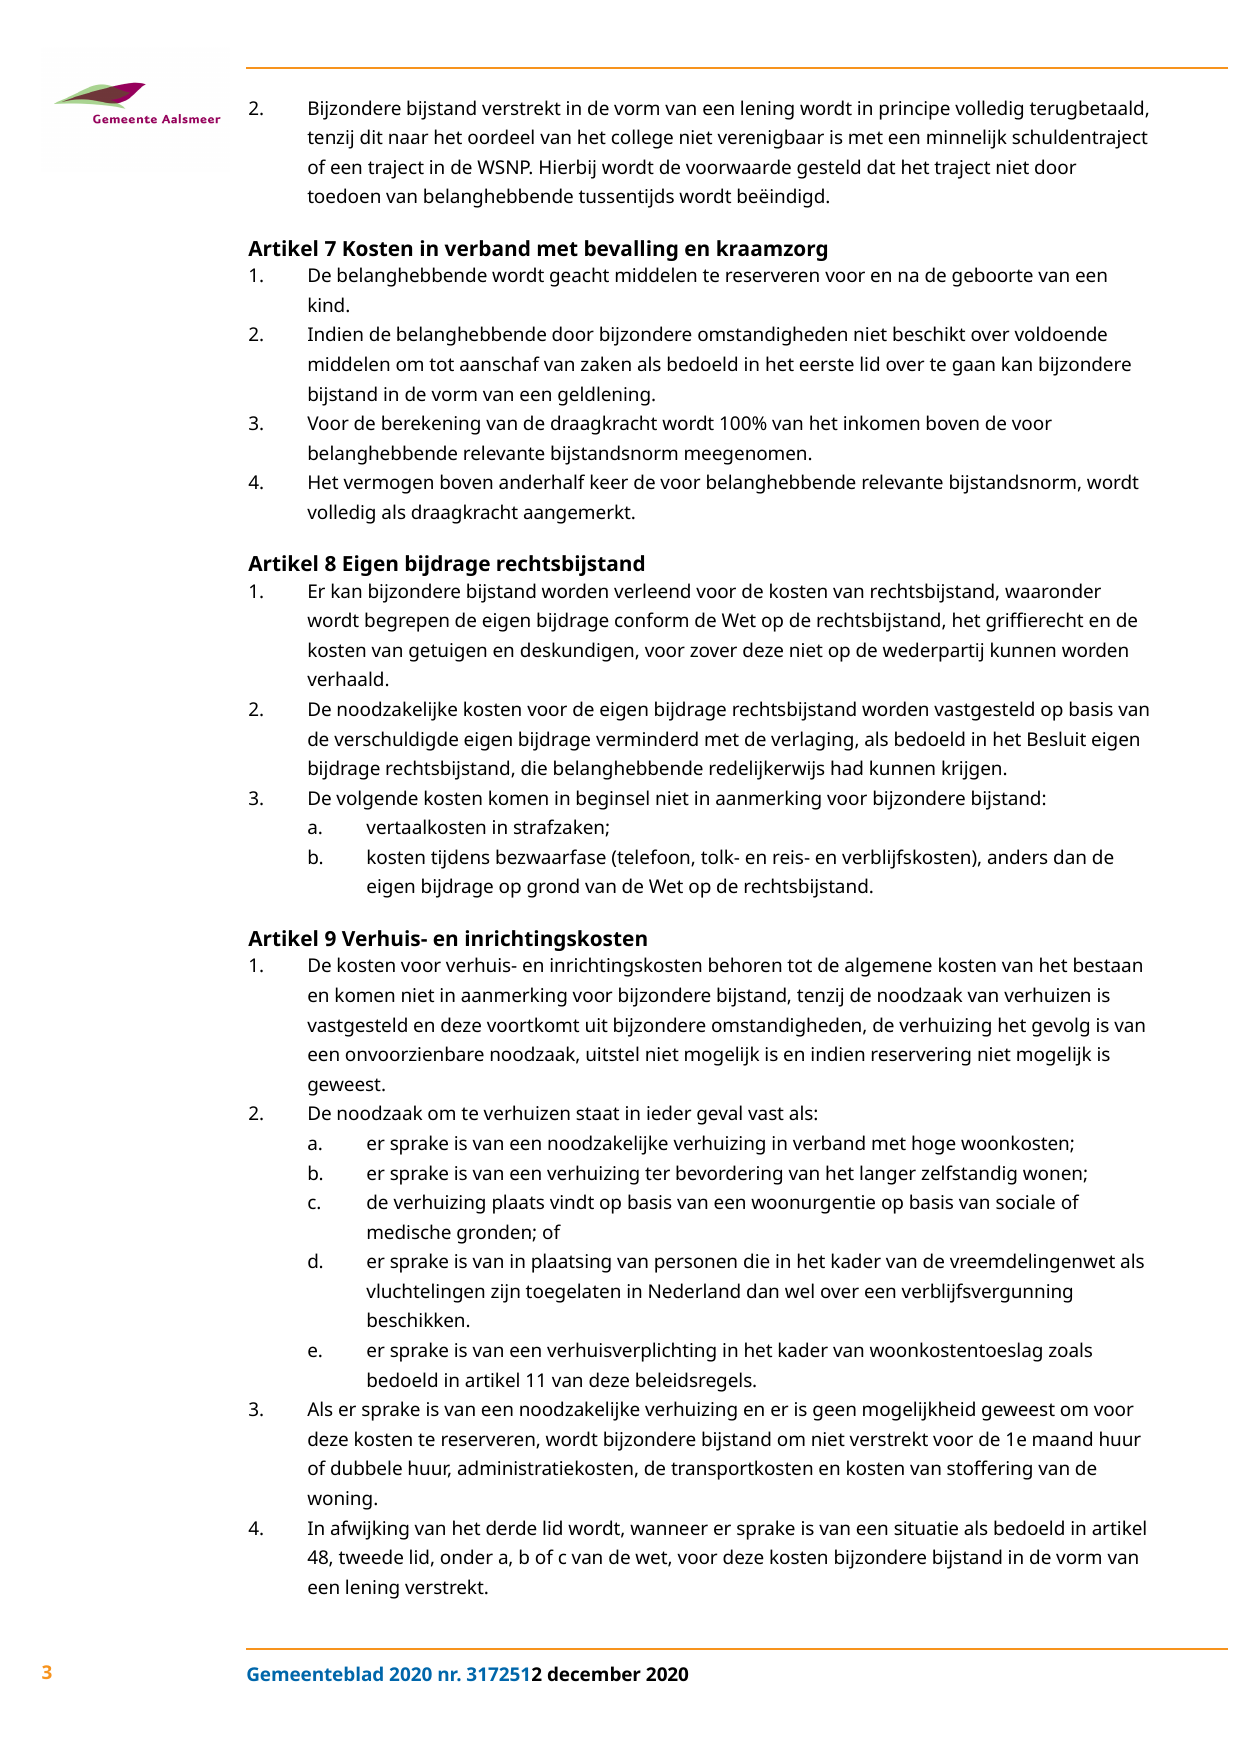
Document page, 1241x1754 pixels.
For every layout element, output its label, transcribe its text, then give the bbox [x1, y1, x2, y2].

list De noodzaak om te verhuizen staat in ieder geval vast als: [248, 1101, 1152, 1126]
list Er kan bijzondere bijstand worden verleend voor de kosten van rechtsbijstand, waaronder wordt begrepen de eigen bijdrage conform de Wet op de rechtsbijstand, het griffierecht en de kosten van getuigen en deskundigen, voor zover deze niet op de wederpartij kunnen worden verhaald. [248, 578, 1152, 692]
picture [41, 47, 231, 172]
text Artikel 9 Verhuis- en inrichtingskosten [248, 924, 1152, 953]
list kosten tijdens bezwaarfase (telefoon, tolk- en reis- en verblijfskosten), anders dan de eigen bijdrage op grond van de Wet op de rechtsbijstand. [307, 844, 1152, 899]
list De volgende kosten komen in beginsel niet in aanmerking voor bijzondere bijstand: [248, 785, 1152, 811]
list Als er sprake is van een noodzakelijke verhuizing en er is geen mogelijkheid geweest om voor deze kosten te reserveren, wordt bijzondere bijstand om niet verstrekt voor de 1e maand huur of dubbele huur, administratiekosten, de transportkosten en kosten van stoffering van de woning. [248, 1396, 1152, 1511]
list er sprake is van een verhuisverplichting in het kader van woonkostentoeslag zoals bedoeld in artikel 11 van deze beleidsregels. [307, 1337, 1152, 1392]
list er sprake is van in plaatsing van personen die in het kader van de vreemdelingenwet als vluchtelingen zijn toegelaten in Nederland dan wel over een verblijfsvergunning beschikken. [307, 1248, 1152, 1333]
list Voor de berekening van de draagkracht wordt 100% van het inkomen boven de voor belanghebbende relevante bijstandsnorm meegenomen. [248, 410, 1152, 466]
list er sprake is van een verhuizing ter bevordering van het langer zelfstandig wonen; [307, 1160, 1152, 1185]
text Artikel 8 Eigen bijdrage rechtsbijstand [248, 549, 1152, 578]
text Artikel 7 Kosten in verband met bevalling en kraamzorg [248, 234, 1152, 262]
list de verhuizing plaats vindt op basis van een woonurgentie op basis van sociale of medische gronden; of [307, 1189, 1152, 1244]
list er sprake is van een noodzakelijke verhuizing in verband met hoge woonkosten; [307, 1130, 1152, 1156]
list Indien de belanghebbende door bijzondere omstandigheden niet beschikt over voldoende middelen om tot aanschaf van zaken als bedoeld in het eerste lid over te gaan kan bijzondere bijstand in de vorm van een geldlening. [248, 322, 1152, 406]
list Bijzondere bijstand verstrekt in de vorm van een lening wordt in principe volledig terugbetaald, tenzij dit naar het oordeel van het college niet verenigbaar is met een minnelijk schuldentraject of een traject in de WSNP. Hierbij wordt de voorwaarde gesteld dat het traject niet door toedoen van belanghebbende tussentijds wordt beëindigd. [248, 95, 1152, 209]
list De kosten voor verhuis- en inrichtingskosten behoren tot de algemene kosten van het bestaan en komen niet in aanmerking voor bijzondere bijstand, tenzij de noodzaak van verhuizen is vastgesteld en deze voortkomt uit bijzondere omstandigheden, de verhuizing het gevolg is van een onvoorzienbare noodzaak, uitstel niet mogelijk is en indien reservering niet mogelijk is geweest. [248, 953, 1152, 1097]
list Het vermogen boven anderhalf keer de voor belanghebbende relevante bijstandsnorm, wordt volledig als draagkracht aangemerkt. [248, 469, 1152, 525]
list vertaalkosten in strafzaken; [307, 814, 1152, 840]
list De belanghebbende wordt geacht middelen te reserveren voor en na de geboorte van een kind. [248, 262, 1152, 318]
list In afwijking van het derde lid wordt, wanneer er sprake is van een situatie als bedoeld in artikel 48, tweede lid, onder a, b of c van de wet, voor deze kosten bijzondere bijstand in de vorm van een lening verstrekt. [248, 1515, 1152, 1599]
list De noodzakelijke kosten voor de eigen bijdrage rechtsbijstand worden vastgesteld op basis van de verschuldigde eigen bijdrage verminderd met de verlaging, als bedoeld in het Besluit eigen bijdrage rechtsbijstand, die belanghebbende redelijkerwijs had kunnen krijgen. [248, 696, 1152, 781]
